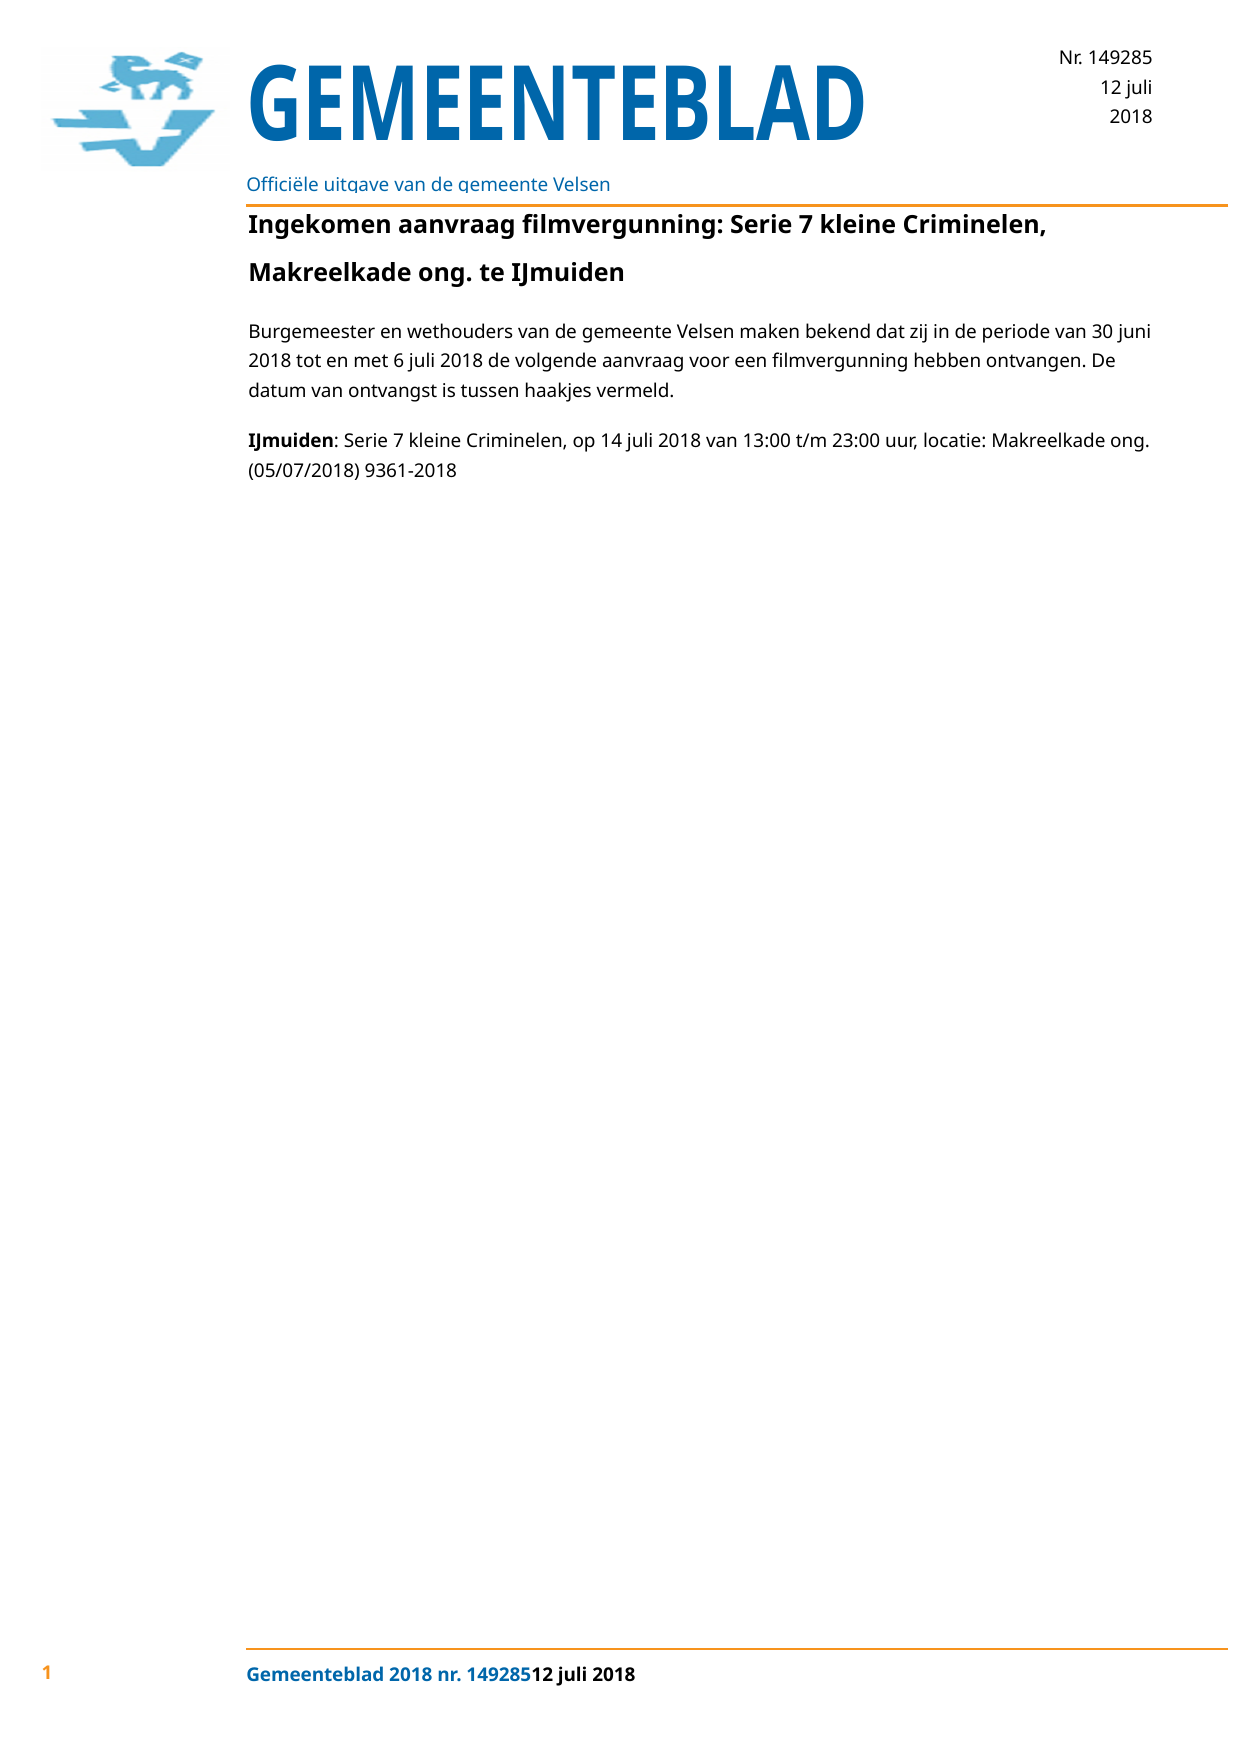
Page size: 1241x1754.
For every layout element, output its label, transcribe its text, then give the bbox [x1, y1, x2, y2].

text Burgemeester en wethouders van de gemeente Velsen maken bekend dat zij in de periode van 30 juni 2018 tot en met 6 juli 2018 de volgende aanvraag voor een filmvergunning hebben ontvangen. De datum van ontvangst is tussen haakjes vermeld. [248, 318, 1152, 403]
text Ingekomen aanvraag filmvergunning: Serie 7 kleine Criminelen, Makreelkade ong. te IJmuiden [248, 207, 1152, 288]
picture [41, 47, 231, 172]
text IJmuiden: Serie 7 kleine Criminelen, op 14 juli 2018 van 13:00 t/m 23:00 uur, locatie: Makreelkade ong. (05/07/2018) 9361-2018 [248, 427, 1152, 483]
